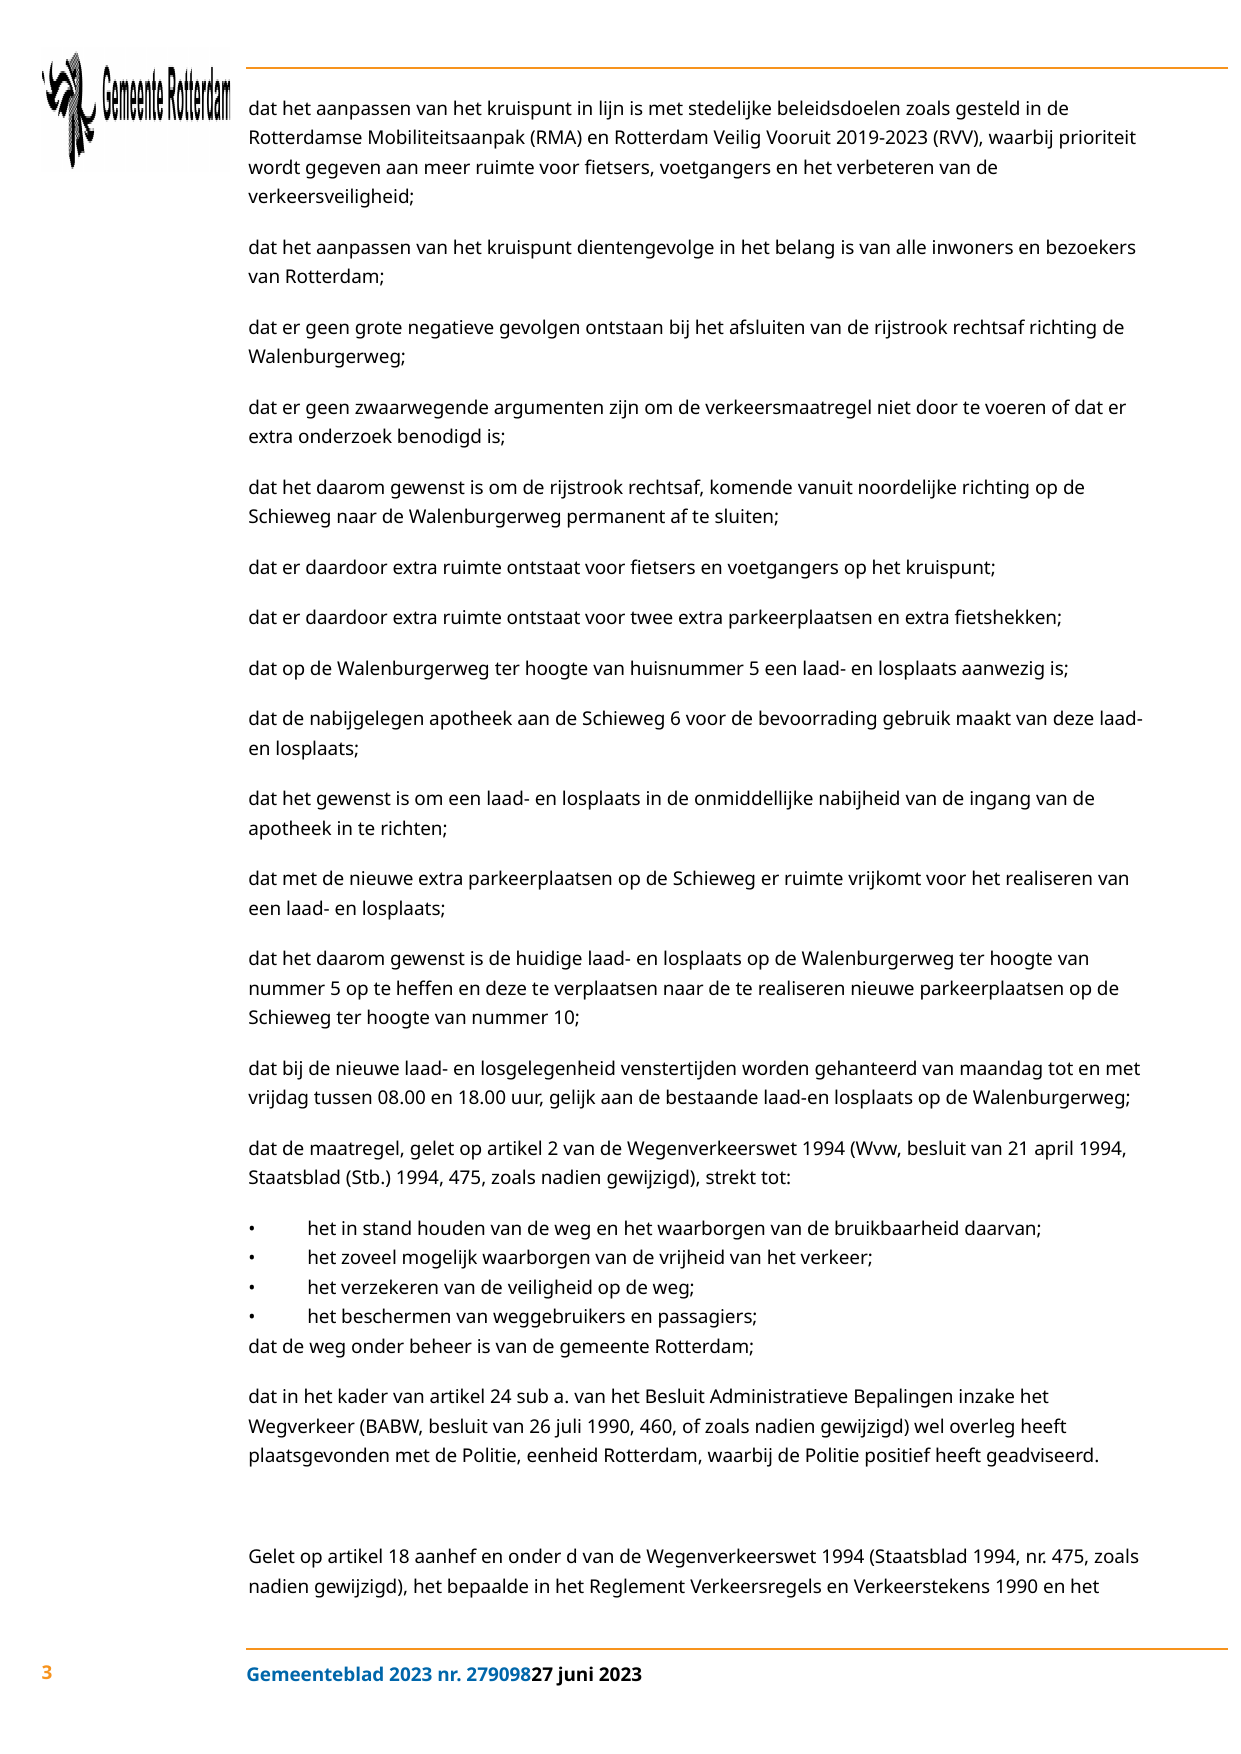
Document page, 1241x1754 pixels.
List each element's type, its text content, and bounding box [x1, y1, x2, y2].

text dat de maatregel, gelet op artikel 2 van de Wegenverkeerswet 1994 (Wvw, besluit van 21 april 1994, Staatsblad (Stb.) 1994, 475, zoals nadien gewijzigd), strekt tot: [248, 1135, 1152, 1190]
text dat er daardoor extra ruimte ontstaat voor fietsers en voetgangers op het kruispunt; [248, 554, 1152, 580]
text dat de nabijgelegen apotheek aan de Schieweg 6 voor de bevoorrading gebruik maakt van deze laad- en losplaats; [248, 705, 1152, 761]
list het beschermen van weggebruikers en passagiers; [248, 1303, 1152, 1329]
list het in stand houden van de weg en het waarborgen van de bruikbaarheid daarvan; [248, 1215, 1152, 1241]
text dat op de Walenburgerweg ter hoogte van huisnummer 5 een laad- en losplaats aanwezig is; [248, 655, 1152, 681]
text dat in het kader van artikel 24 sub a. van het Besluit Administratieve Bepalingen inzake het Wegverkeer (BABW, besluit van 26 juli 1990, 460, of zoals nadien gewijzigd) wel overleg heeft plaatsgevonden met de Politie, eenheid Rotterdam, waarbij de Politie positief heeft geadviseerd. [248, 1383, 1152, 1468]
text dat bij de nieuwe laad- en losgelegenheid venstertijden worden gehanteerd van maandag tot en met vrijdag tussen 08.00 en 18.00 uur, gelijk aan de bestaande laad-en losplaats op de Walenburgerweg; [248, 1055, 1152, 1110]
text dat het aanpassen van het kruispunt dientengevolge in het belang is van alle inwoners en bezoekers van Rotterdam; [248, 234, 1152, 289]
text dat het daarom gewenst is om de rijstrook rechtsaf, komende vanuit noordelijke richting op de Schieweg naar de Walenburgerweg permanent af te sluiten; [248, 474, 1152, 529]
text dat het daarom gewenst is de huidige laad- en losplaats op de Walenburgerweg ter hoogte van nummer 5 op te heffen en deze te verplaatsen naar de te realiseren nieuwe parkeerplaatsen op de Schieweg ter hoogte van nummer 10; [248, 945, 1152, 1030]
text dat er geen grote negatieve gevolgen ontstaan bij het afsluiten van de rijstrook rechtsaf richting de Walenburgerweg; [248, 314, 1152, 369]
text dat er daardoor extra ruimte ontstaat voor twee extra parkeerplaatsen en extra fietshekken; [248, 604, 1152, 630]
text dat het aanpassen van het kruispunt in lijn is met stedelijke beleidsdoelen zoals gesteld in de Rotterdamse Mobiliteitsaanpak (RMA) en Rotterdam Veilig Vooruit 2019-2023 (RVV), waarbij prioriteit wordt gegeven aan meer ruimte voor fietsers, voetgangers en het verbeteren van de verkeersveiligheid; [248, 95, 1152, 209]
text dat het gewenst is om een laad- en losplaats in de onmiddellijke nabijheid van de ingang van de apotheek in te richten; [248, 785, 1152, 841]
text dat er geen zwaarwegende argumenten zijn om de verkeersmaatregel niet door te voeren of dat er extra onderzoek benodigd is; [248, 394, 1152, 449]
picture [41, 47, 231, 172]
list het zoveel mogelijk waarborgen van de vrijheid van het verkeer; [248, 1244, 1152, 1270]
text dat de weg onder beheer is van de gemeente Rotterdam; [248, 1333, 1152, 1359]
list het verzekeren van de veiligheid op de weg; [248, 1274, 1152, 1300]
text Gelet op artikel 18 aanhef en onder d van de Wegenverkeerswet 1994 (Staatsblad 1994, nr. 475, zoals nadien gewijzigd), het bepaalde in het Reglement Verkeersregels en Verkeerstekens 1990 en het [248, 1543, 1152, 1599]
text dat met de nieuwe extra parkeerplaatsen op de Schieweg er ruimte vrijkomt voor het realiseren van een laad- en losplaats; [248, 865, 1152, 921]
